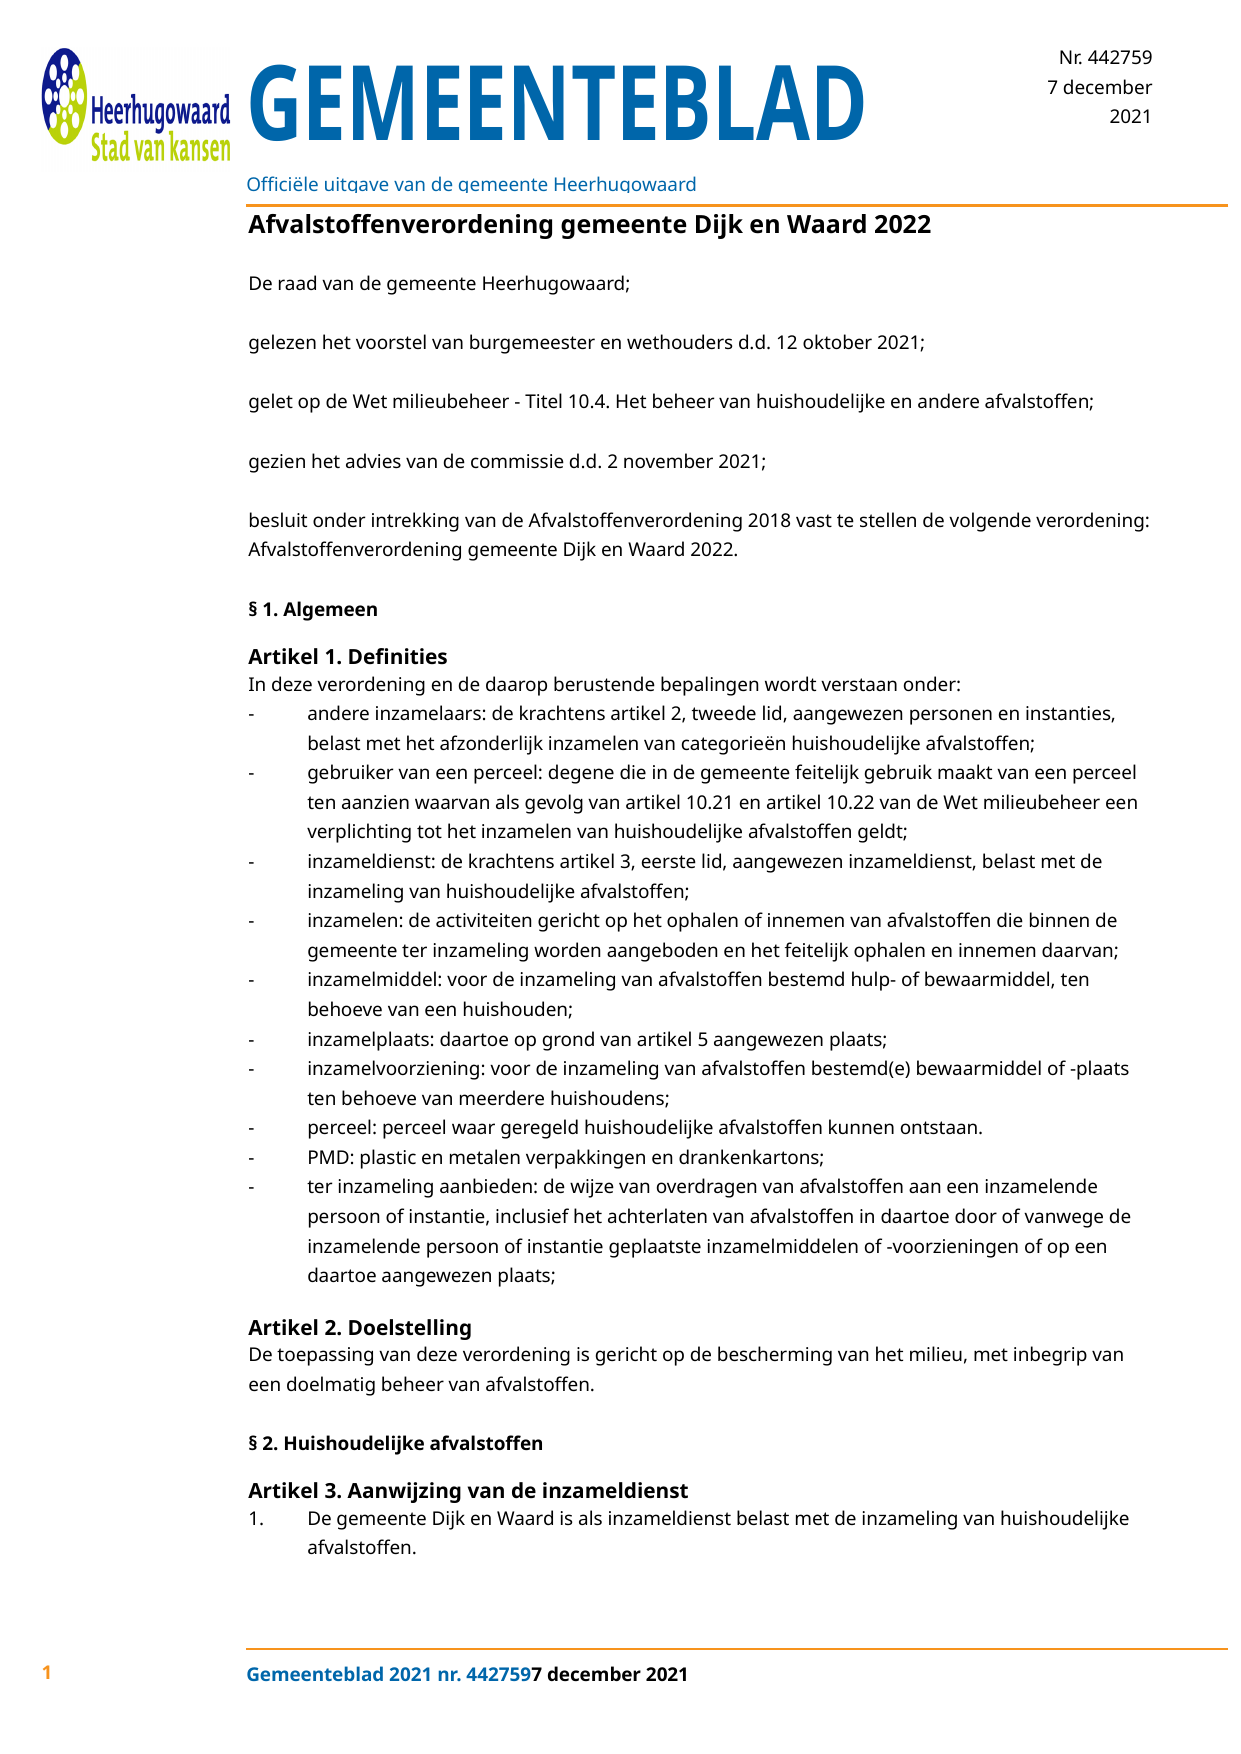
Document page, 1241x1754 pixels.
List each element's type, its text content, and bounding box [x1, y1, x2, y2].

list inzamelen: de activiteiten gericht op het ophalen of innemen van afvalstoffen die binnen de gemeente ter inzameling worden aangeboden en het feitelijk ophalen en innemen daarvan; [248, 907, 1152, 963]
text gelet op de Wet milieubeheer - Titel 10.4. Het beheer van huishoudelijke en andere afvalstoffen; [248, 389, 1152, 414]
text besluit onder intrekking van de Afvalstoffenverordening 2018 vast te stellen de volgende verordening: Afvalstoffenverordening gemeente Dijk en Waard 2022. [248, 507, 1152, 562]
list De gemeente Dijk en Waard is als inzameldienst belast met de inzameling van huishoudelijke afvalstoffen. [248, 1505, 1152, 1560]
text Artikel 3. Aanwijzing van de inzameldienst [248, 1477, 1152, 1505]
picture [41, 47, 231, 172]
text gelezen het voorstel van burgemeester en wethouders d.d. 12 oktober 2021; [248, 329, 1152, 355]
text De raad van de gemeente Heerhugowaard; [248, 270, 1152, 296]
text De toepassing van deze verordening is gericht op de bescherming van het milieu, met inbegrip van een doelmatig beheer van afvalstoffen. [248, 1341, 1152, 1397]
text Afvalstoffenverordening gemeente Dijk en Waard 2022 [248, 207, 1152, 241]
list andere inzamelaars: de krachtens artikel 2, tweede lid, aangewezen personen en instanties, belast met het afzonderlijk inzamelen van categorieën huishoudelijke afvalstoffen; [248, 700, 1152, 756]
list ter inzameling aanbieden: de wijze van overdragen van afvalstoffen aan een inzamelende persoon of instantie, inclusief het achterlaten van afvalstoffen in daartoe door of vanwege de inzamelende persoon of instantie geplaatste inzamelmiddelen of -voorzieningen of op een daartoe aangewezen plaats; [248, 1174, 1152, 1288]
list perceel: perceel waar geregeld huishoudelijke afvalstoffen kunnen ontstaan. [248, 1114, 1152, 1140]
list PMD: plastic en metalen verpakkingen en drankenkartons; [248, 1144, 1152, 1170]
text In deze verordening en de daarop berustende bepalingen wordt verstaan onder: [248, 671, 1152, 696]
list gebruiker van een perceel: degene die in de gemeente feitelijk gebruik maakt van een perceel ten aanzien waarvan als gevolg van artikel 10.21 en artikel 10.22 van de Wet milieubeheer een verplichting tot het inzamelen van huishoudelijke afvalstoffen geldt; [248, 759, 1152, 844]
list inzameldienst: de krachtens artikel 3, eerste lid, aangewezen inzameldienst, belast met de inzameling van huishoudelijke afvalstoffen; [248, 848, 1152, 903]
text gezien het advies van de commissie d.d. 2 november 2021; [248, 448, 1152, 473]
text § 1. Algemeen [248, 596, 1152, 621]
text § 2. Huishoudelijke afvalstoffen [248, 1430, 1152, 1456]
text Artikel 2. Doelstelling [248, 1313, 1152, 1341]
list inzamelmiddel: voor de inzameling van afvalstoffen bestemd hulp- of bewaarmiddel, ten behoeve van een huishouden; [248, 967, 1152, 1022]
list inzamelplaats: daartoe op grond van artikel 5 aangewezen plaats; [248, 1026, 1152, 1051]
text Artikel 1. Definities [248, 642, 1152, 671]
list inzamelvoorziening: voor de inzameling van afvalstoffen bestemd(e) bewaarmiddel of -plaats ten behoeve van meerdere huishoudens; [248, 1055, 1152, 1111]
